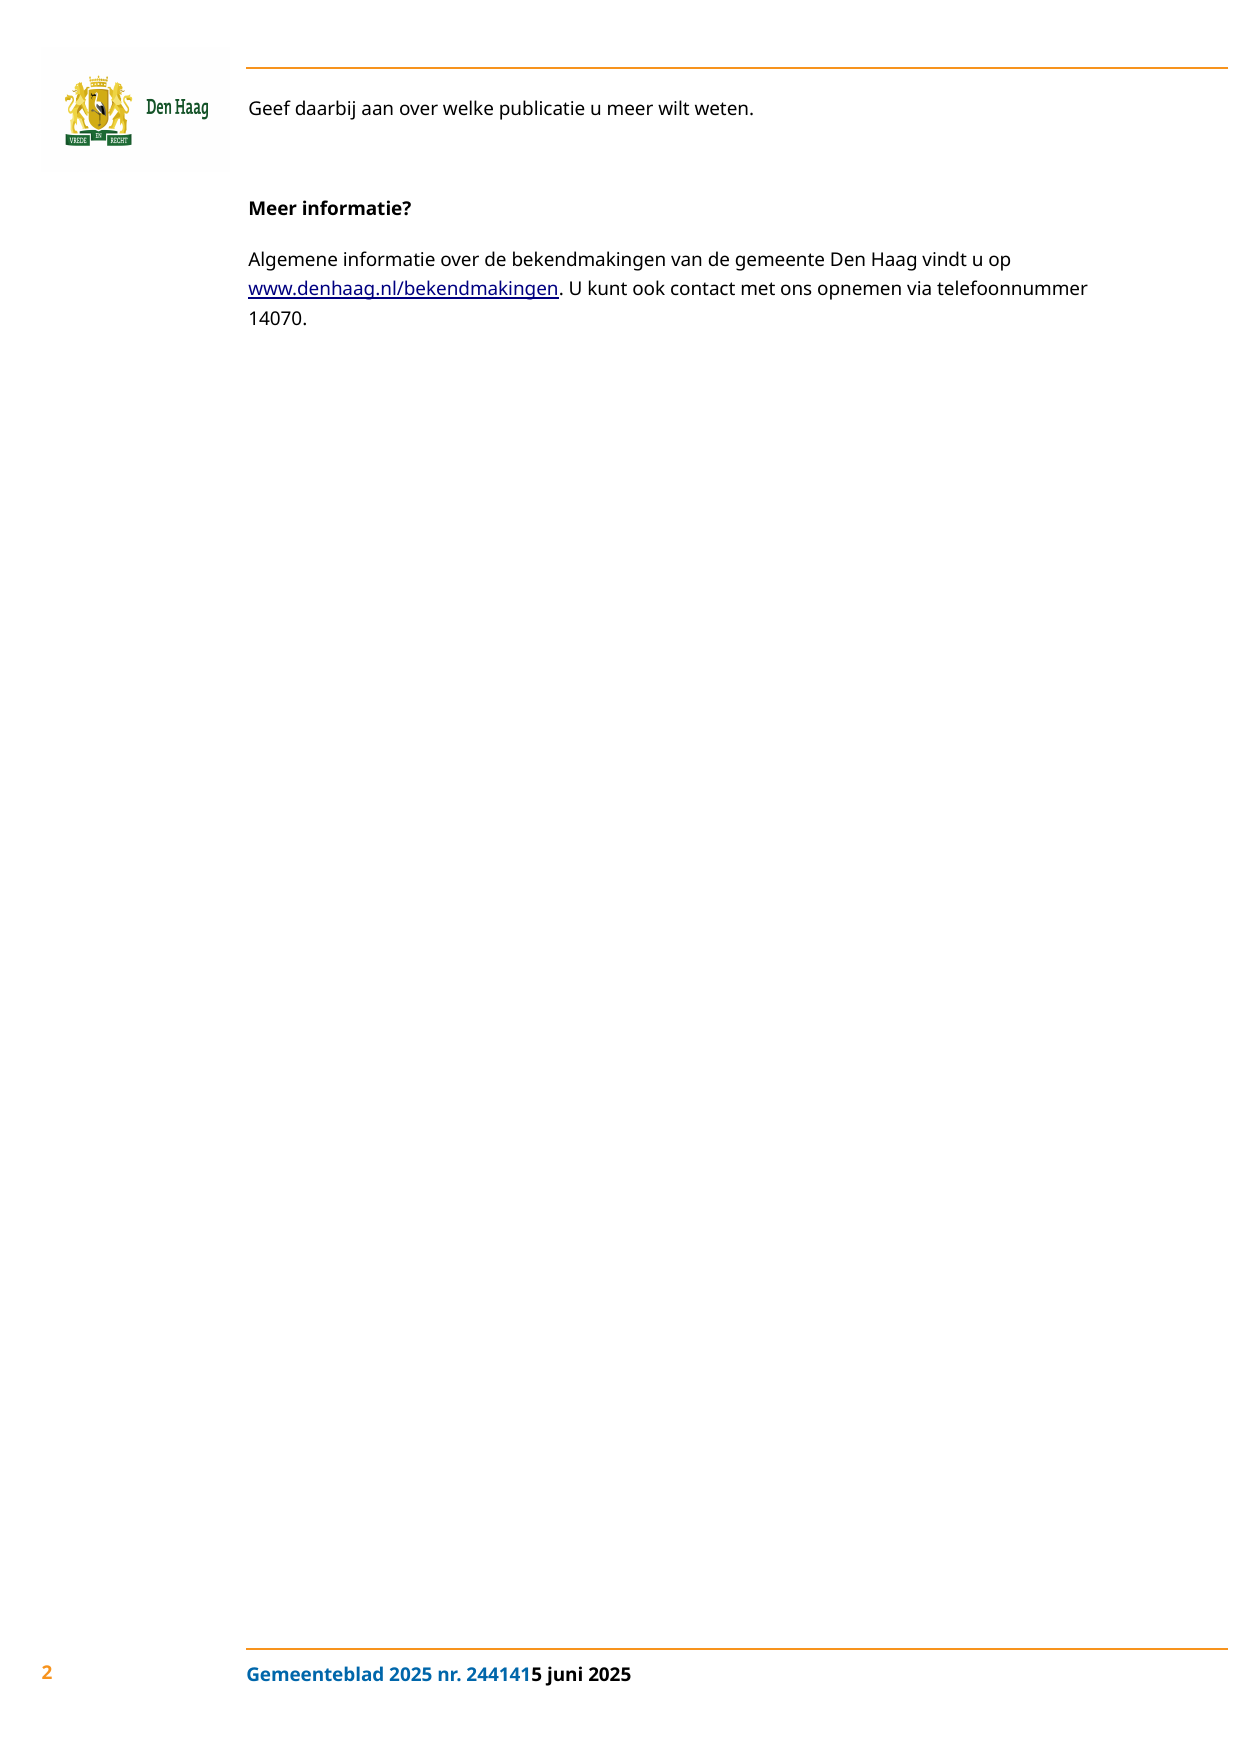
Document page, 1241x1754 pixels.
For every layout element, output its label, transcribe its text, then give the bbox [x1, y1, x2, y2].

picture [41, 47, 231, 172]
text Meer informatie? [248, 196, 1152, 221]
text Algemene informatie over de bekendmakingen van de gemeente Den Haag vindt u op www.denhaag.nl/bekendmakingen. U kunt ook contact met ons opnemen via telefoonnummer 14070. [248, 246, 1152, 331]
text Geef daarbij aan over welke publicatie u meer wilt weten. [248, 95, 1152, 121]
